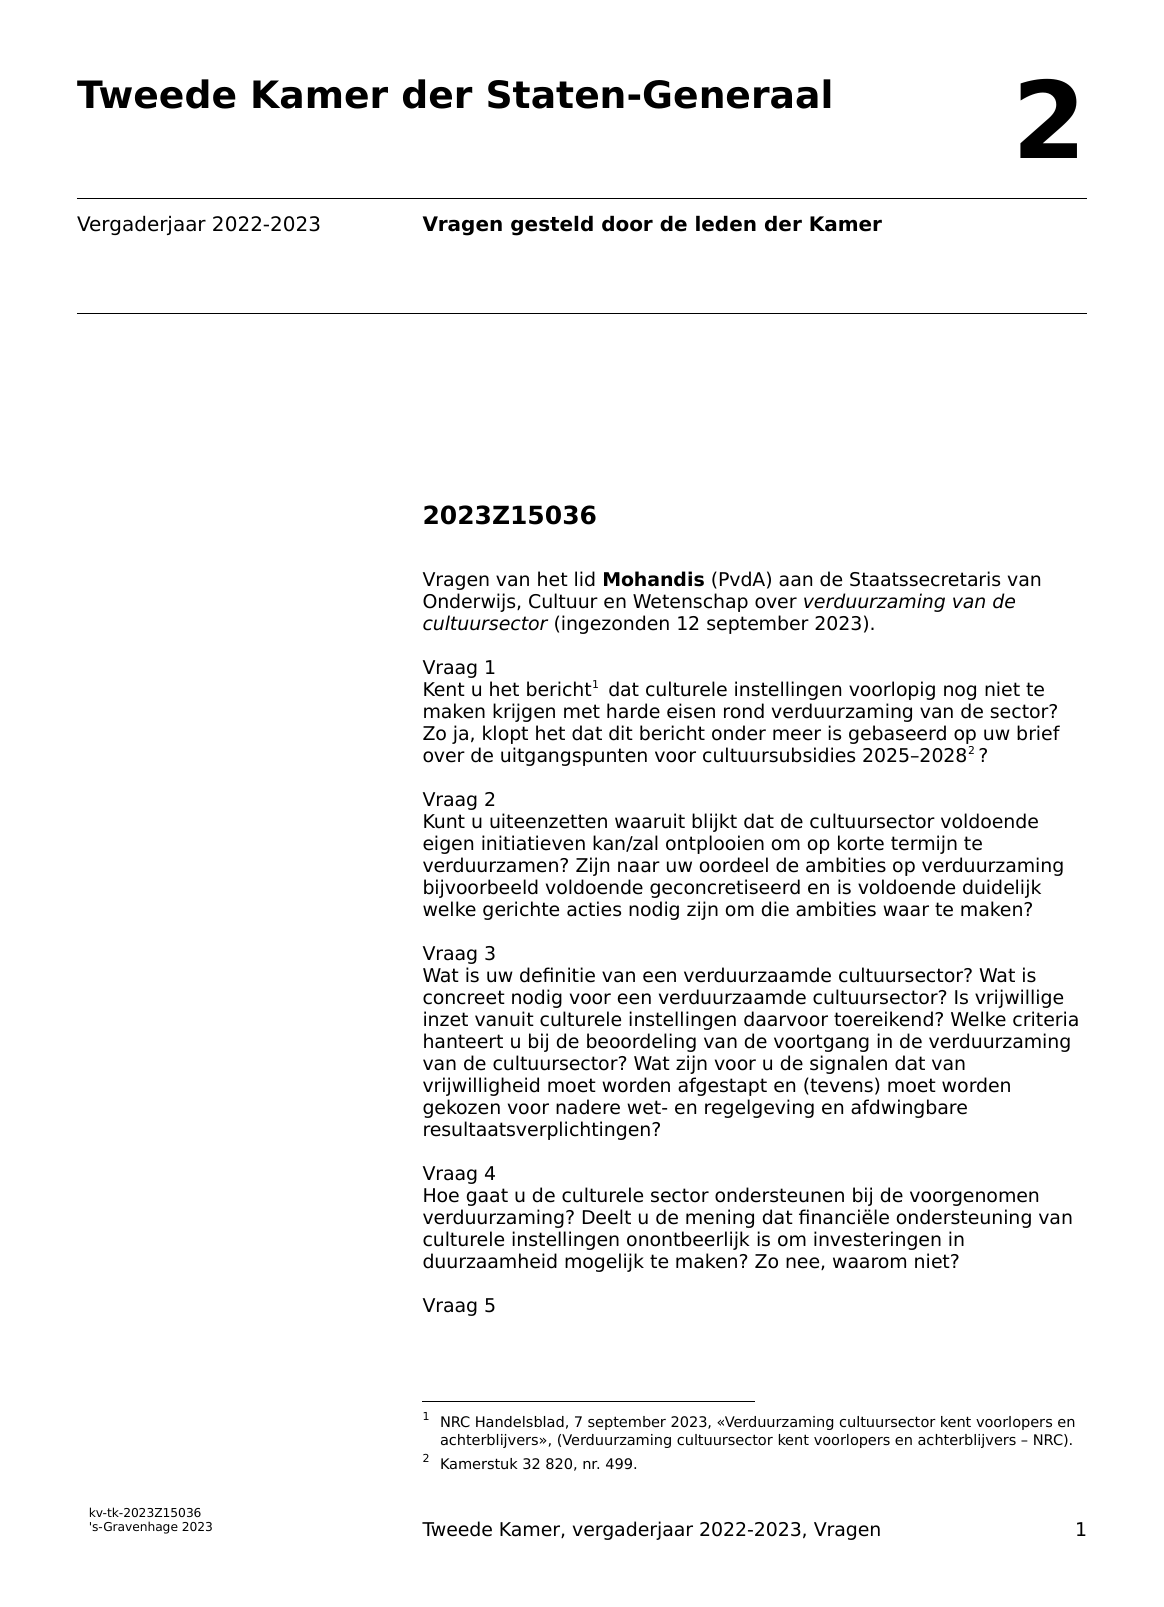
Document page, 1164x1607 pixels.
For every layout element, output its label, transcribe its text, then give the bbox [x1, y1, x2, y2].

text Vraag 4 [422, 1163, 1087, 1185]
text Vraag 1 [422, 657, 1087, 679]
text Wat is uw definitie van een verduurzaamde cultuursector? Wat is concreet nodig voor een verduurzaamde cultuursector? Is vrijwillige inzet vanuit culturele instellingen daarvoor toereikend? Welke criteria hanteert u bij de beoordeling van de voortgang in de verduurzaming van de cultuursector? Wat zijn voor u de signalen dat van vrijwilligheid moet worden afgestapt en (tevens) moet worden gekozen voor nadere wet- en regelgeving en afdwingbare resultaatsverplichtingen? [422, 965, 1087, 1141]
text kv-tk-2023Z15036 [88, 1506, 323, 1520]
text Kamerstuk 32 820, nr. 499. [422, 1452, 1087, 1474]
text Kunt u uiteenzetten waaruit blijkt dat de cultuursector voldoende eigen initiatieven kan/zal ontplooien om op korte termijn te verduurzamen? Zijn naar uw oordeel de ambities op verduurzaming bijvoorbeeld voldoende geconcretiseerd en is voldoende duidelijk welke gerichte acties nodig zijn om die ambities waar te maken? [422, 811, 1087, 921]
text 's-Gravenhage 2023 [88, 1520, 323, 1534]
table_cell Vragen gesteld door de leden der Kamer [422, 199, 1087, 313]
text NRC Handelsblad, 7 september 2023, «Verduurzaming cultuursector kent voorlopers en achterblijvers», (Verduurzaming cultuursector kent voorlopers en achterblijvers – NRC). [422, 1410, 1087, 1449]
text Vraag 5 [422, 1295, 1087, 1317]
text Hoe gaat u de culturele sector ondersteunen bij de voorgenomen verduurzaming? Deelt u de mening dat financiële ondersteuning van culturele instellingen onontbeerlijk is om investeringen in duurzaamheid mogelijk te maken? Zo nee, waarom niet? [422, 1185, 1087, 1273]
text Vraag 2 [422, 789, 1087, 811]
text Vraag 3 [422, 943, 1087, 965]
table_cell Vergaderjaar 2022-2023 [77, 199, 422, 313]
table_header 2 [886, 59, 1087, 198]
text Kent u het bericht dat culturele instellingen voorlopig nog niet te maken krijgen met harde eisen rond verduurzaming van de sector? Zo ja, klopt het dat dit bericht onder meer is gebaseerd op uw brief over de uitgangspunten voor cultuursubsidies 2025–2028? [422, 679, 1087, 767]
text Vragen van het lid Mohandis (PvdA) aan de Staatssecretaris van Onderwijs, Cultuur en Wetenschap over verduurzaming van de cultuursector (ingezonden 12 september 2023). [422, 569, 1087, 635]
table_header Tweede Kamer der Staten-Generaal [77, 59, 886, 198]
text 2023Z15036 [422, 501, 1087, 531]
